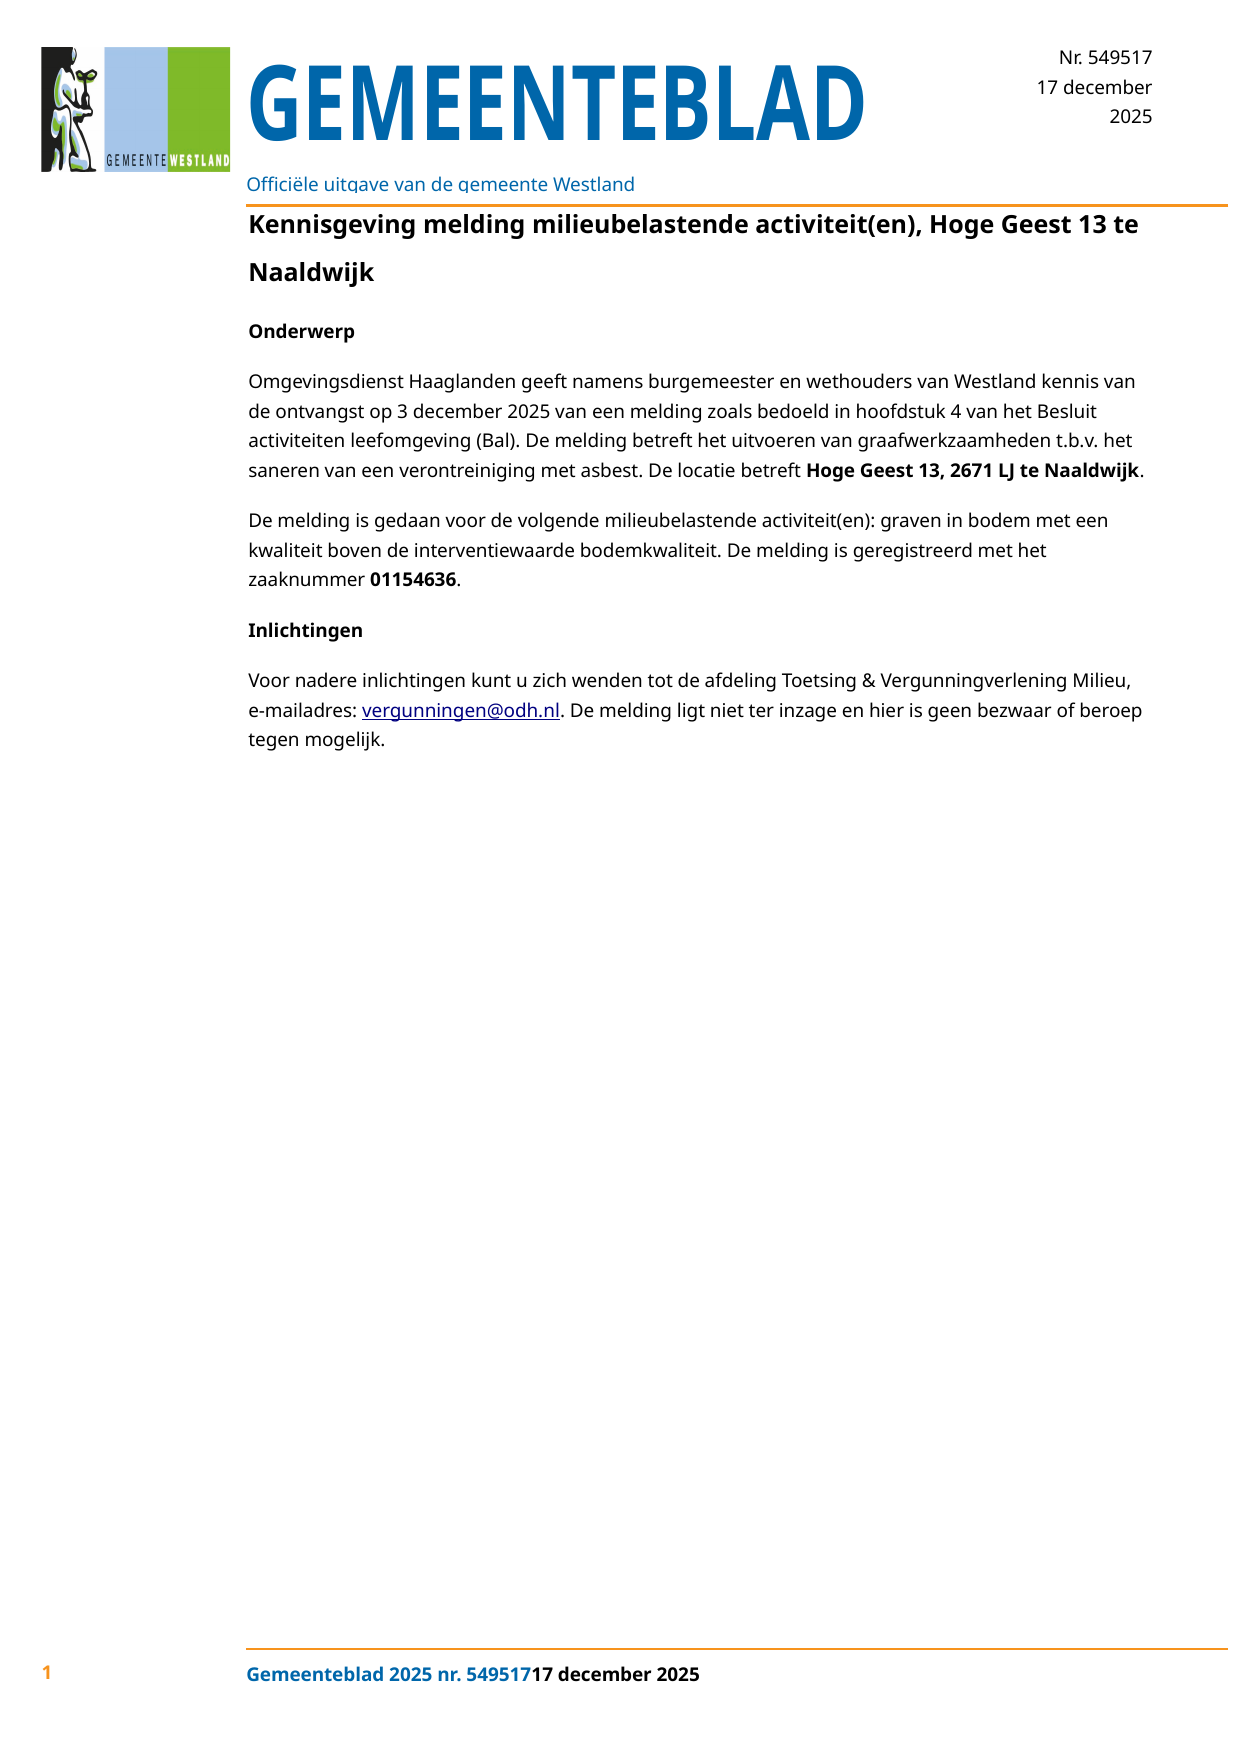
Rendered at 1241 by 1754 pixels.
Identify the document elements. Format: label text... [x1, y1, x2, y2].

text De melding is gedaan voor de volgende milieubelastende activiteit(en): graven in bodem met een kwaliteit boven de interventiewaarde bodemkwaliteit. De melding is geregistreerd met het zaaknummer 01154636. [248, 507, 1152, 592]
text Inlichtingen [248, 617, 1152, 643]
text Onderwerp [248, 318, 1152, 344]
text Kennisgeving melding milieubelastende activiteit(en), Hoge Geest 13 te Naaldwijk [248, 207, 1152, 288]
text Voor nadere inlichtingen kunt u zich wenden tot de afdeling Toetsing & Vergunningverlening Milieu, e-mailadres: vergunningen@odh.nl. De melding ligt niet ter inzage en hier is geen bezwaar of beroep tegen mogelijk. [248, 667, 1152, 752]
picture [41, 47, 231, 172]
text Omgevingsdienst Haaglanden geeft namens burgemeester en wethouders van Westland kennis van de ontvangst op 3 december 2025 van een melding zoals bedoeld in hoofdstuk 4 van het Besluit activiteiten leefomgeving (Bal). De melding betreft het uitvoeren van graafwerkzaamheden t.b.v. het saneren van een verontreiniging met asbest. De locatie betreft Hoge Geest 13, 2671 LJ te Naaldwijk. [248, 368, 1152, 483]
